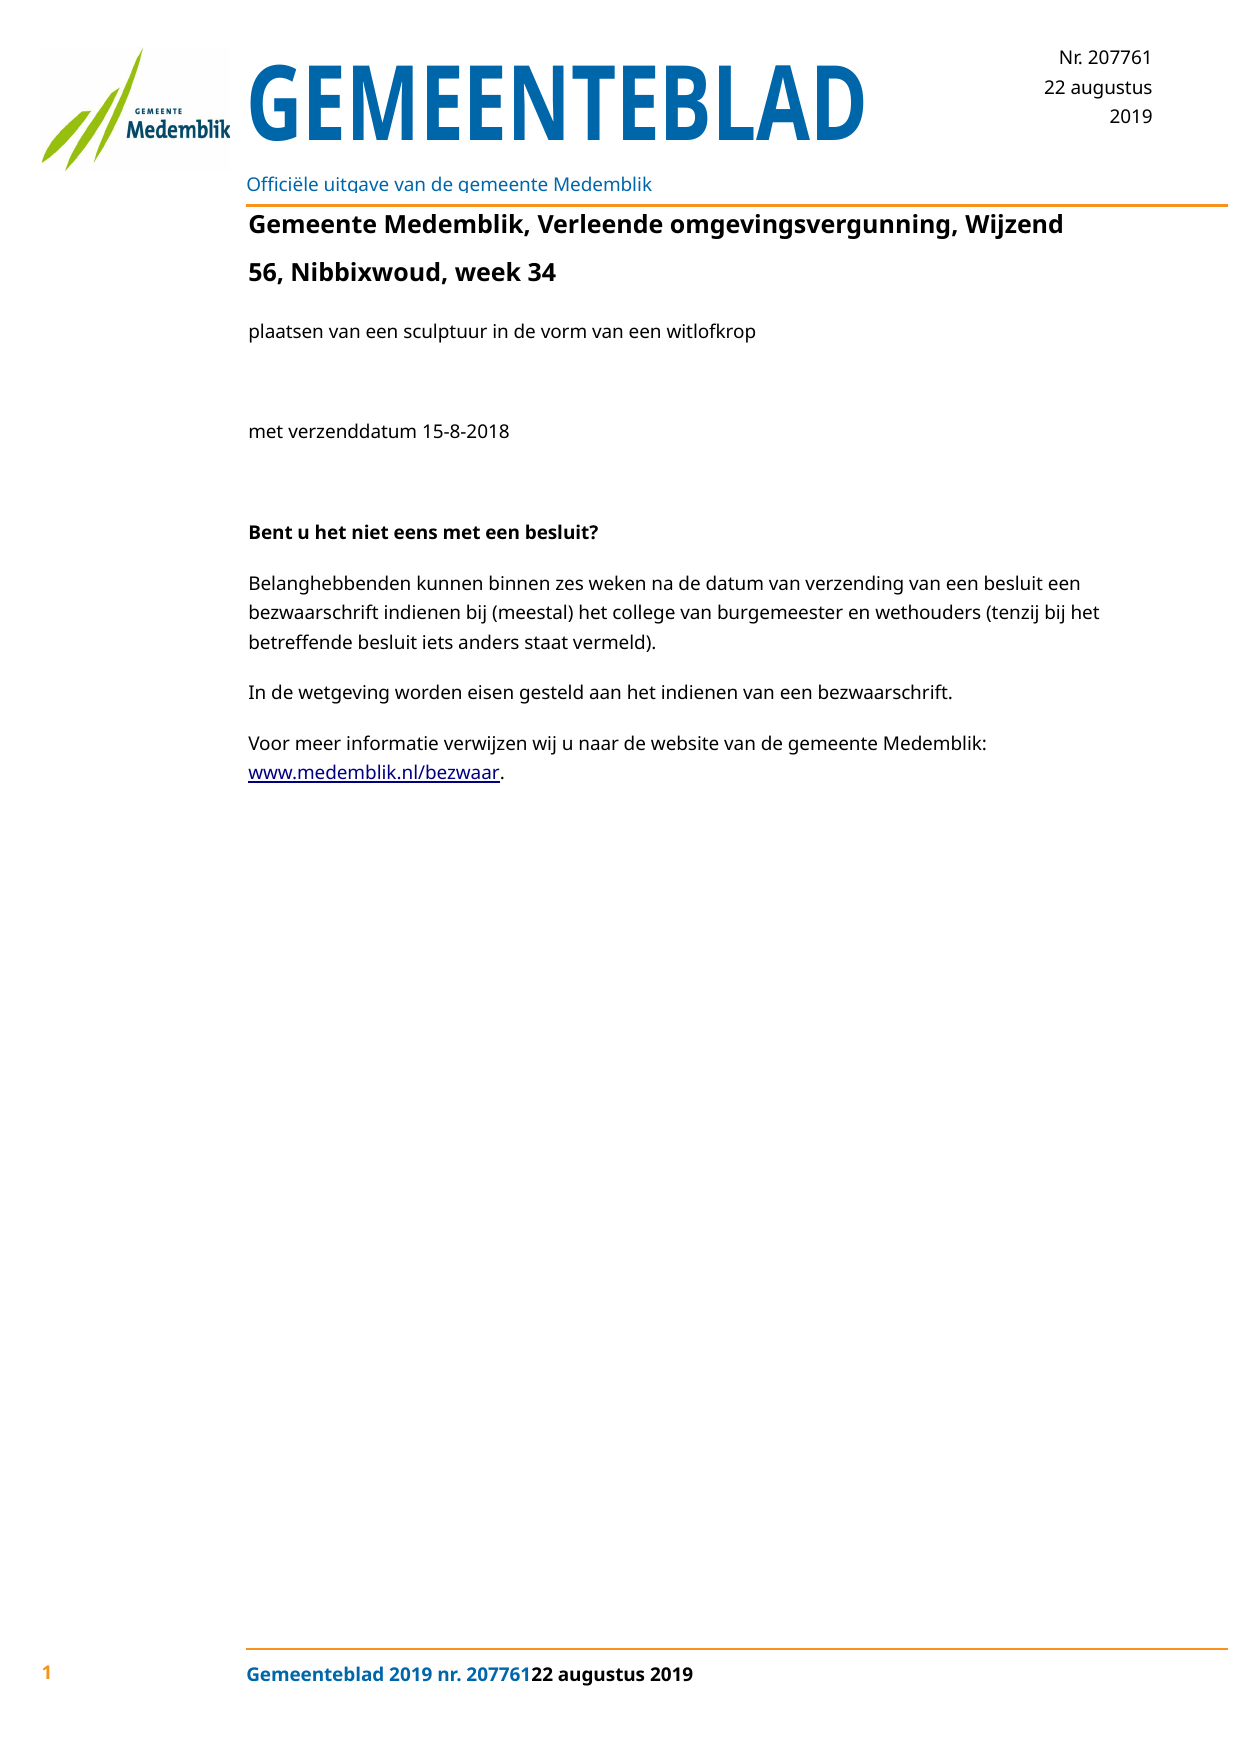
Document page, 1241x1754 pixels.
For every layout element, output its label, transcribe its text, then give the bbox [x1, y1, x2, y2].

text Belanghebbenden kunnen binnen zes weken na de datum van verzending van een besluit een bezwaarschrift indienen bij (meestal) het college van burgemeester en wethouders (tenzij bij het betreffende besluit iets anders staat vermeld). [248, 570, 1152, 655]
text In de wetgeving worden eisen gesteld aan het indienen van een bezwaarschrift. [248, 679, 1152, 705]
text met verzenddatum 15-8-2018 [248, 419, 1152, 444]
text Gemeente Medemblik, Verleende omgevingsvergunning, Wijzend 56, Nibbixwoud, week 34 [248, 207, 1152, 288]
text Voor meer informatie verwijzen wij u naar de website van de gemeente Medemblik: www.medemblik.nl/bezwaar. [248, 730, 1152, 785]
text plaatsen van een sculptuur in de vorm van een witlofkrop [248, 318, 1152, 344]
text Bent u het niet eens met een besluit? [248, 519, 1152, 545]
picture [41, 47, 231, 172]
